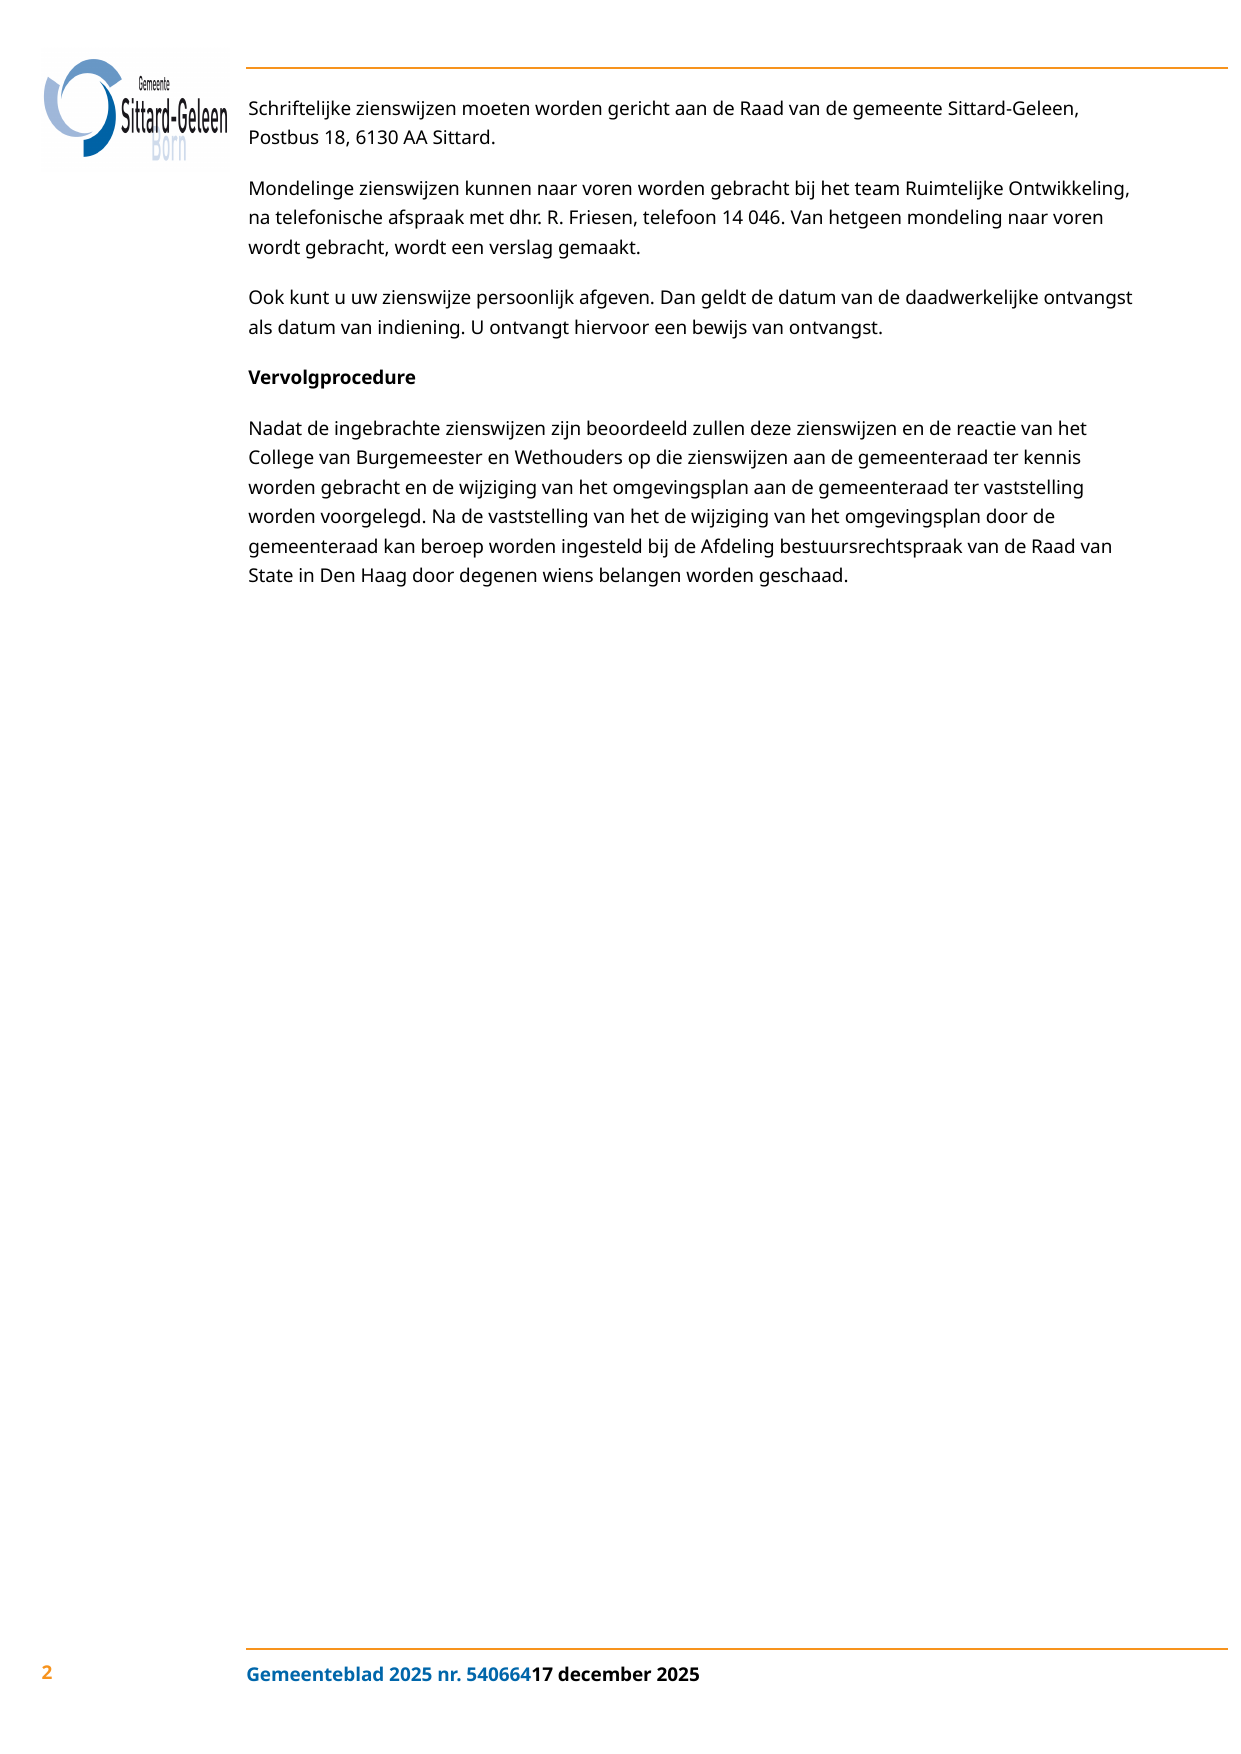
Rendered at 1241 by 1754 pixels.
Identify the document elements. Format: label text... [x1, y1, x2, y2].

text Mondelinge zienswijzen kunnen naar voren worden gebracht bij het team Ruimtelijke Ontwikkeling, na telefonische afspraak met dhr. R. Friesen, telefoon 14 046. Van hetgeen mondeling naar voren wordt gebracht, wordt een verslag gemaakt. [248, 175, 1152, 260]
text Schriftelijke zienswijzen moeten worden gericht aan de Raad van de gemeente Sittard-Geleen, Postbus 18, 6130 AA Sittard. [248, 95, 1152, 150]
text Ook kunt u uw zienswijze persoonlijk afgeven. Dan geldt de datum van de daadwerkelijke ontvangst als datum van indiening. U ontvangt hiervoor een bewijs van ontvangst. [248, 284, 1152, 340]
text Nadat de ingebrachte zienswijzen zijn beoordeeld zullen deze zienswijzen en de reactie van het College van Burgemeester en Wethouders op die zienswijzen aan de gemeenteraad ter kennis worden gebracht en de wijziging van het omgevingsplan aan de gemeenteraad ter vaststelling worden voorgelegd. Na de vaststelling van het de wijziging van het omgevingsplan door de gemeenteraad kan beroep worden ingesteld bij de Afdeling bestuursrechtspraak van de Raad van State in Den Haag door degenen wiens belangen worden geschaad. [248, 415, 1152, 588]
text Vervolgprocedure [248, 364, 1152, 390]
picture [41, 47, 231, 172]
